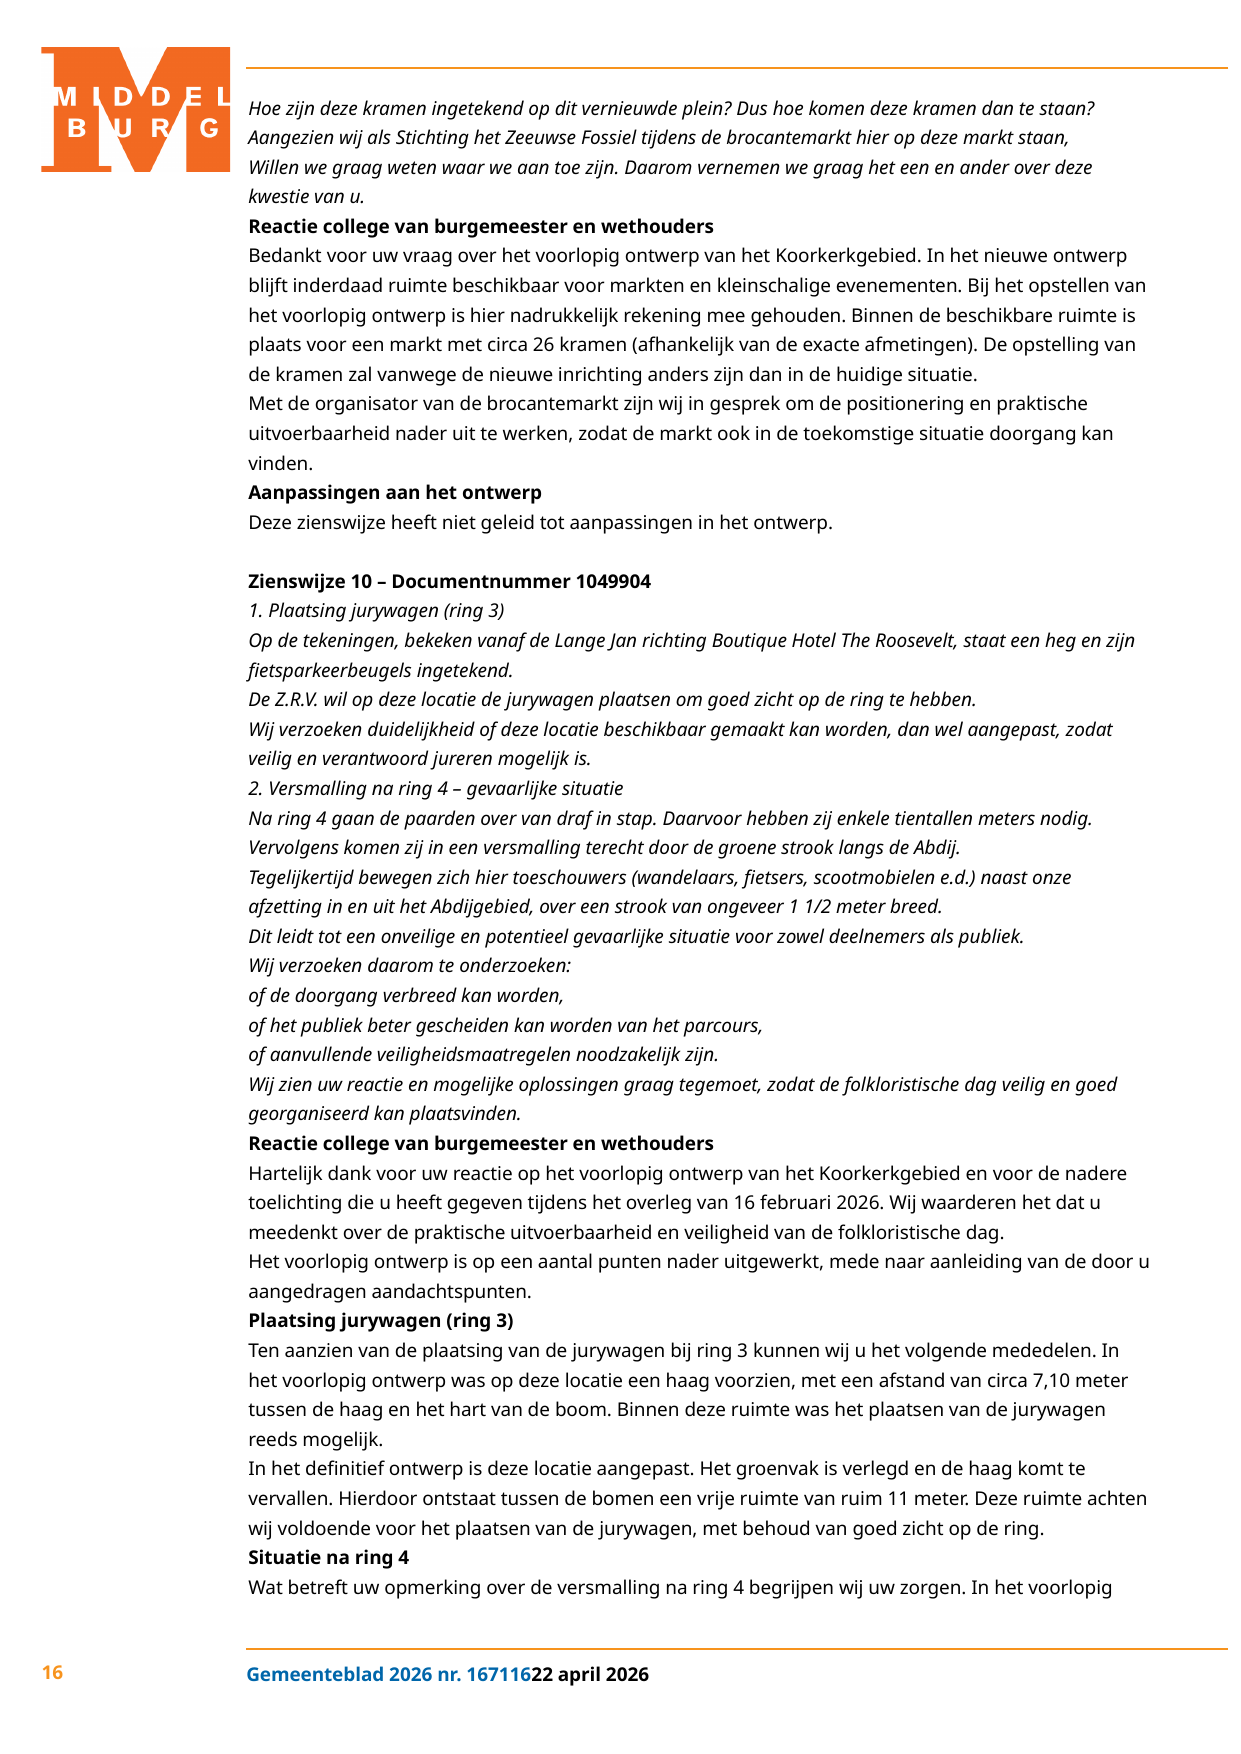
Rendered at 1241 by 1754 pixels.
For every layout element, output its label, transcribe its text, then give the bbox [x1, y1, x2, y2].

text Ten aanzien van de plaatsing van de jurywagen bij ring 3 kunnen wij u het volgende mededelen. In het voorlopig ontwerp was op deze locatie een haag voorzien, met een afstand van circa 7,10 meter tussen de haag en het hart van de boom. Binnen deze ruimte was het plaatsen van de jurywagen reeds mogelijk. [248, 1337, 1152, 1452]
text De Z.R.V. wil op deze locatie de jurywagen plaatsen om goed zicht op de ring te hebben. [248, 686, 1152, 712]
text Bedankt voor uw vraag over het voorlopig ontwerp van het Koorkerkgebied. In het nieuwe ontwerp blijft inderdaad ruimte beschikbaar voor markten en kleinschalige evenementen. Bij het opstellen van het voorlopig ontwerp is hier nadrukkelijk rekening mee gehouden. Binnen de beschikbare ruimte is plaats voor een markt met circa 26 kramen (afhankelijk van de exacte afmetingen). De opstelling van de kramen zal vanwege de nieuwe inrichting anders zijn dan in de huidige situatie. [248, 243, 1152, 387]
text Met de organisator van de brocantemarkt zijn wij in gesprek om de positionering en praktische uitvoerbaarheid nader uit te werken, zodat de markt ook in de toekomstige situatie doorgang kan vinden. [248, 391, 1152, 476]
text Wij verzoeken duidelijkheid of deze locatie beschikbaar gemaakt kan worden, dan wel aangepast, zodat veilig en verantwoord jureren mogelijk is. [248, 716, 1152, 771]
text Dit leidt tot een onveilige en potentieel gevaarlijke situatie voor zowel deelnemers als publiek. [248, 923, 1152, 949]
text Reactie college van burgemeester en wethouders [248, 1130, 1152, 1156]
text of het publiek beter gescheiden kan worden van het parcours, [248, 1012, 1152, 1038]
picture [41, 47, 231, 172]
text Aanpassingen aan het ontwerp [248, 479, 1152, 505]
text 1. Plaatsing jurywagen (ring 3) [248, 598, 1152, 623]
text Plaatsing jurywagen (ring 3) [248, 1308, 1152, 1333]
text Tegelijkertijd bewegen zich hier toeschouwers (wandelaars, fietsers, scootmobielen e.d.) naast onze afzetting in en uit het Abdijgebied, over een strook van ongeveer 1 1/2 meter breed. [248, 864, 1152, 919]
text Hoe zijn deze kramen ingetekend op dit vernieuwde plein? Dus hoe komen deze kramen dan te staan? Aangezien wij als Stichting het Zeeuwse Fossiel tijdens de brocantemarkt hier op deze markt staan, [248, 95, 1152, 150]
text Deze zienswijze heeft niet geleid tot aanpassingen in het ontwerp. [248, 509, 1152, 535]
text Wat betreft uw opmerking over de versmalling na ring 4 begrijpen wij uw zorgen. In het voorlopig [248, 1574, 1152, 1600]
text 2. Versmalling na ring 4 – gevaarlijke situatie [248, 775, 1152, 801]
text Hartelijk dank voor uw reactie op het voorlopig ontwerp van het Koorkerkgebied en voor de nadere toelichting die u heeft gegeven tijdens het overleg van 16 februari 2026. Wij waarderen het dat u meedenkt over de praktische uitvoerbaarheid en veiligheid van de folkloristische dag. [248, 1160, 1152, 1245]
text Wij zien uw reactie en mogelijke oplossingen graag tegemoet, zodat de folkloristische dag veilig en goed georganiseerd kan plaatsvinden. [248, 1071, 1152, 1126]
text In het definitief ontwerp is deze locatie aangepast. Het groenvak is verlegd en de haag komt te vervallen. Hierdoor ontstaat tussen de bomen een vrije ruimte van ruim 11 meter. Deze ruimte achten wij voldoende voor het plaatsen van de jurywagen, met behoud van goed zicht op de ring. [248, 1456, 1152, 1541]
text Situatie na ring 4 [248, 1544, 1152, 1570]
text Na ring 4 gaan de paarden over van draf in stap. Daarvoor hebben zij enkele tientallen meters nodig. Vervolgens komen zij in een versmalling terecht door de groene strook langs de Abdij. [248, 805, 1152, 860]
text Reactie college van burgemeester en wethouders [248, 213, 1152, 239]
text Op de tekeningen, bekeken vanaf de Lange Jan richting Boutique Hotel The Roosevelt, staat een heg en zijn fietsparkeerbeugels ingetekend. [248, 627, 1152, 683]
text Wij verzoeken daarom te onderzoeken: [248, 953, 1152, 978]
text Willen we graag weten waar we aan toe zijn. Daarom vernemen we graag het een en ander over deze kwestie van u. [248, 154, 1152, 209]
text Zienswijze 10 – Documentnummer 1049904 [248, 568, 1152, 594]
text of aanvullende veiligheidsmaatregelen noodzakelijk zijn. [248, 1041, 1152, 1067]
text Het voorlopig ontwerp is op een aantal punten nader uitgewerkt, mede naar aanleiding van de door u aangedragen aandachtspunten. [248, 1248, 1152, 1304]
text of de doorgang verbreed kan worden, [248, 982, 1152, 1008]
